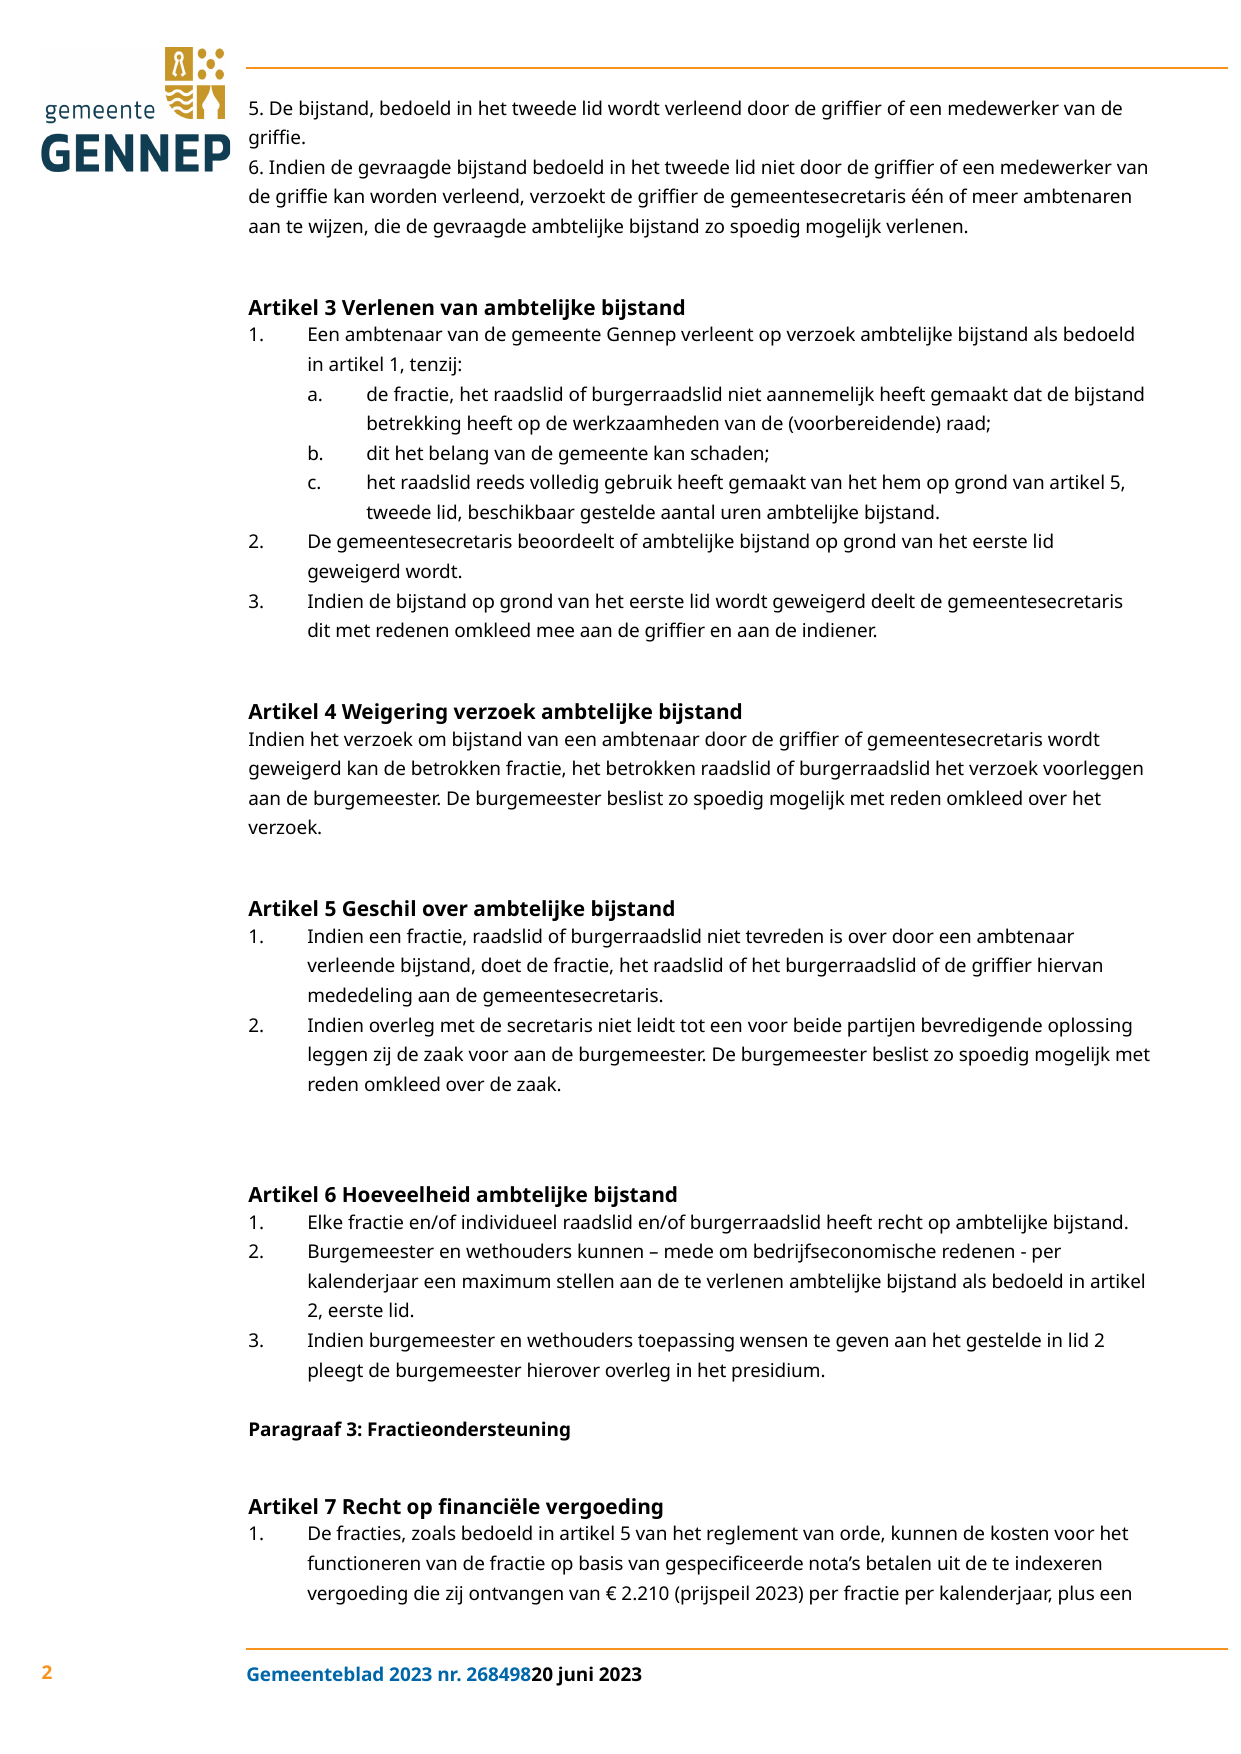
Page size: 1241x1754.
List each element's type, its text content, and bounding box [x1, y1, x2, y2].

list Indien overleg met de secretaris niet leidt tot een voor beide partijen bevredigende oplossing leggen zij de zaak voor aan de burgemeester. De burgemeester beslist zo spoedig mogelijk met reden omkleed over de zaak. [248, 1012, 1152, 1097]
list de fractie, het raadslid of burgerraadslid niet aannemelijk heeft gemaakt dat de bijstand betrekking heeft op de werkzaamheden van de (voorbereidende) raad; [307, 381, 1152, 436]
list Indien de bijstand op grond van het eerste lid wordt geweigerd deelt de gemeentesecretaris dit met redenen omkleed mee aan de griffier en aan de indiener. [248, 588, 1152, 643]
picture [41, 47, 231, 172]
text Artikel 3 Verlenen van ambtelijke bijstand [248, 293, 1152, 322]
list De fracties, zoals bedoeld in artikel 5 van het reglement van orde, kunnen de kosten voor het functioneren van de fractie op basis van gespecificeerde nota’s betalen uit de te indexeren vergoeding die zij ontvangen van € 2.210 (prijspeil 2023) per fractie per kalenderjaar, plus een [248, 1521, 1152, 1606]
text Paragraaf 3: Fractieondersteuning [248, 1416, 1152, 1442]
list Een ambtenaar van de gemeente Gennep verleent op verzoek ambtelijke bijstand als bedoeld in artikel 1, tenzij: [248, 322, 1152, 377]
list dit het belang van de gemeente kan schaden; [307, 440, 1152, 466]
list Indien burgemeester en wethouders toepassing wensen te geven aan het gestelde in lid 2 pleegt de burgemeester hierover overleg in het presidium. [248, 1327, 1152, 1383]
text 5. De bijstand, bedoeld in het tweede lid wordt verleend door de griffier of een medewerker van de griffie. [248, 95, 1152, 150]
list Burgemeester en wethouders kunnen – mede om bedrijfseconomische redenen - per kalenderjaar een maximum stellen aan de te verlenen ambtelijke bijstand als bedoeld in artikel 2, eerste lid. [248, 1238, 1152, 1323]
text Indien het verzoek om bijstand van een ambtenaar door de griffier of gemeentesecretaris wordt geweigerd kan de betrokken fractie, het betrokken raadslid of burgerraadslid het verzoek voorleggen aan de burgemeester. De burgemeester beslist zo spoedig mogelijk met reden omkleed over het verzoek. [248, 726, 1152, 840]
list Indien een fractie, raadslid of burgerraadslid niet tevreden is over door een ambtenaar verleende bijstand, doet de fractie, het raadslid of het burgerraadslid of de griffier hiervan mededeling aan de gemeentesecretaris. [248, 923, 1152, 1008]
text Artikel 4 Weigering verzoek ambtelijke bijstand [248, 697, 1152, 726]
text Artikel 5 Geschil over ambtelijke bijstand [248, 894, 1152, 923]
list het raadslid reeds volledig gebruik heeft gemaakt van het hem op grond van artikel 5, tweede lid, beschikbaar gestelde aantal uren ambtelijke bijstand. [307, 469, 1152, 525]
text Artikel 6 Hoeveelheid ambtelijke bijstand [248, 1181, 1152, 1209]
text 6. Indien de gevraagde bijstand bedoeld in het tweede lid niet door de griffier of een medewerker van de griffie kan worden verleend, verzoekt de griffier de gemeentesecretaris één of meer ambtenaren aan te wijzen, die de gevraagde ambtelijke bijstand zo spoedig mogelijk verlenen. [248, 154, 1152, 239]
text Artikel 7 Recht op financiële vergoeding [248, 1492, 1152, 1521]
list Elke fractie en/of individueel raadslid en/of burgerraadslid heeft recht op ambtelijke bijstand. [248, 1209, 1152, 1235]
list De gemeentesecretaris beoordeelt of ambtelijke bijstand op grond van het eerste lid geweigerd wordt. [248, 529, 1152, 584]
